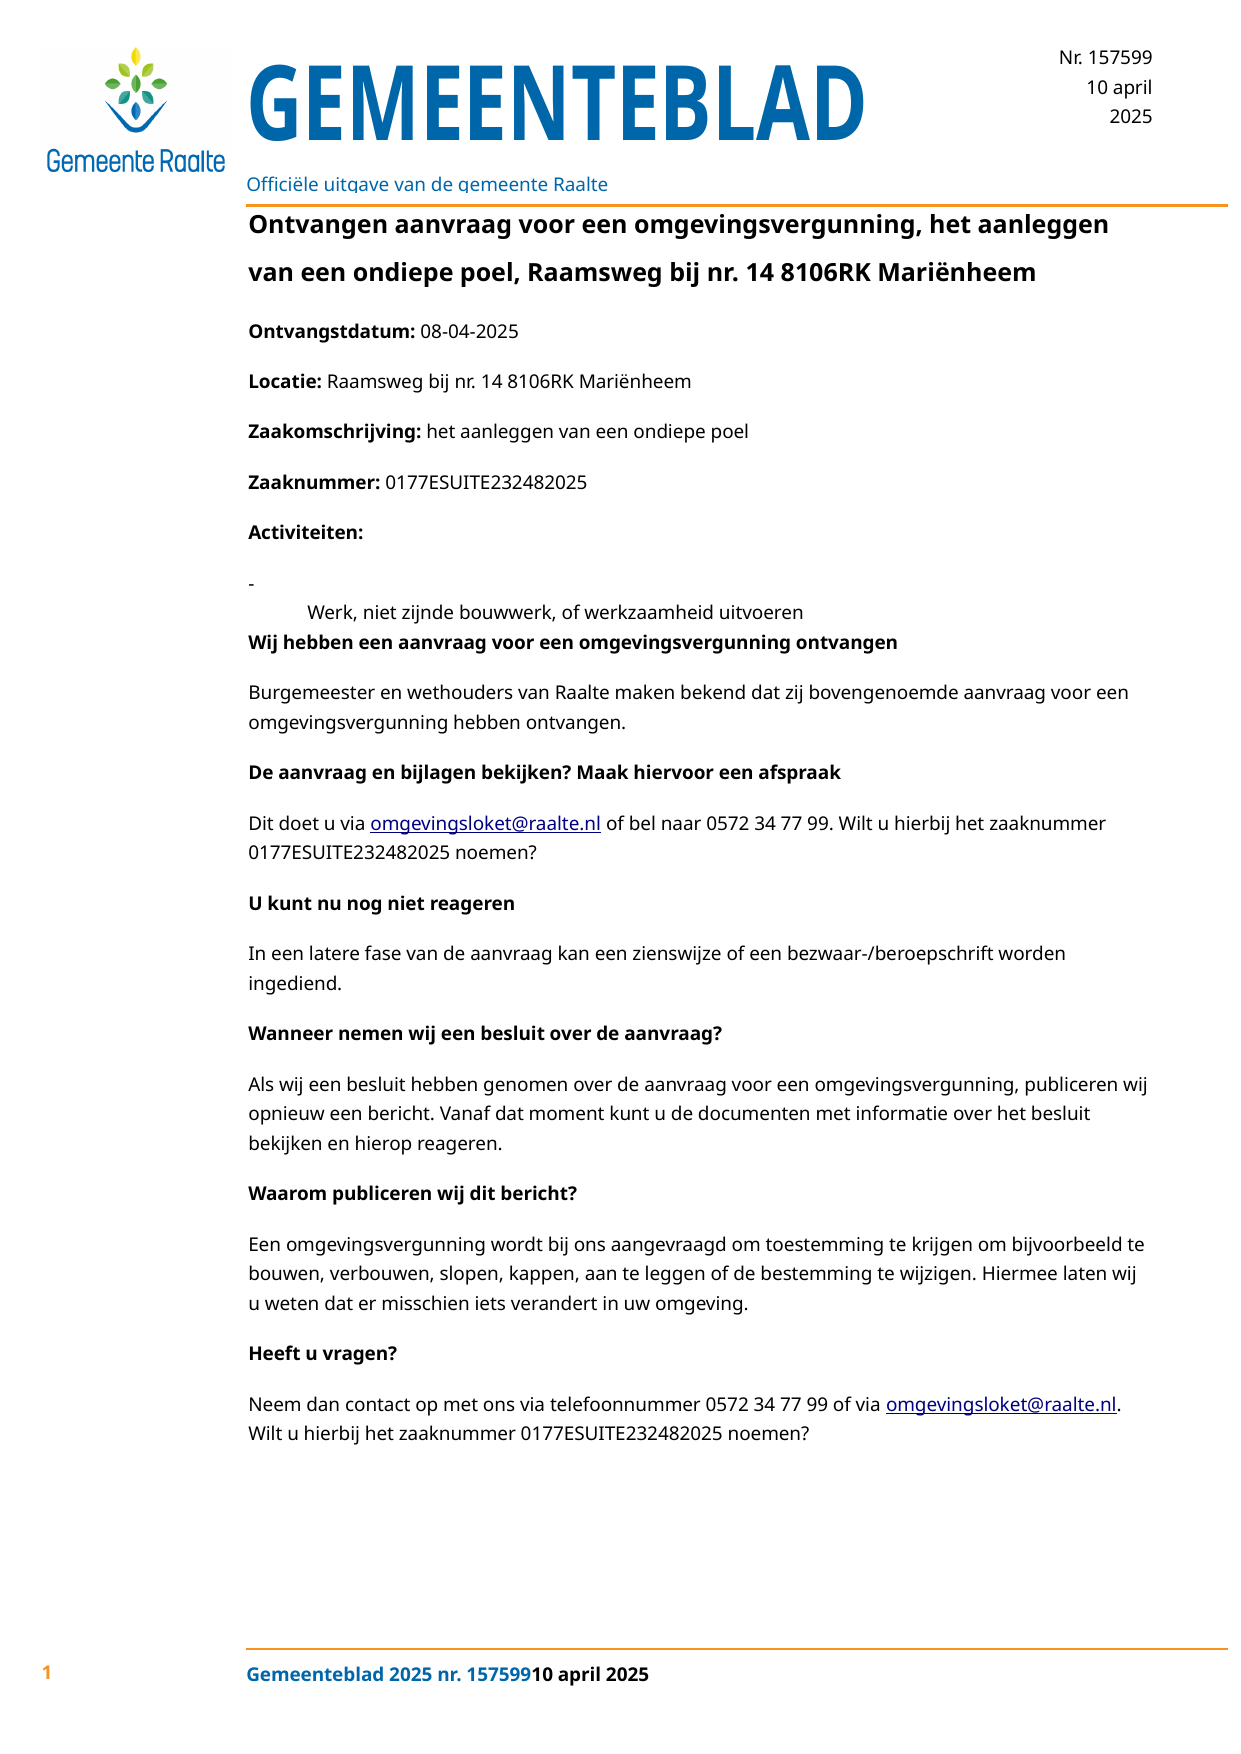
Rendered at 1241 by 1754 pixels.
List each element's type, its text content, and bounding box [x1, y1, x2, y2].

text Dit doet u via omgevingsloket@raalte.nl of bel naar 0572 34 77 99. Wilt u hierbij het zaaknummer 0177ESUITE232482025 noemen? [248, 810, 1152, 865]
picture [41, 47, 231, 172]
list Werk, niet zijnde bouwwerk, of werkzaamheid uitvoeren [248, 599, 1152, 625]
text Heeft u vragen? [248, 1340, 1152, 1366]
text Burgemeester en wethouders van Raalte maken bekend dat zij bovengenoemde aanvraag voor een omgevingsvergunning hebben ontvangen. [248, 679, 1152, 735]
text Als wij een besluit hebben genomen over de aanvraag voor een omgevingsvergunning, publiceren wij opnieuw een bericht. Vanaf dat moment kunt u de documenten met informatie over het besluit bekijken en hierop reageren. [248, 1071, 1152, 1156]
text Zaakomschrijving: het aanleggen van een ondiepe poel [248, 419, 1152, 444]
text Activiteiten: [248, 519, 1152, 545]
text Een omgevingsvergunning wordt bij ons aangevraagd om toestemming te krijgen om bijvoorbeeld te bouwen, verbouwen, slopen, kappen, aan te leggen of de bestemming te wijzigen. Hiermee laten wij u weten dat er misschien iets verandert in uw omgeving. [248, 1231, 1152, 1316]
text U kunt nu nog niet reageren [248, 890, 1152, 916]
text In een latere fase van de aanvraag kan een zienswijze of een bezwaar-/beroepschrift worden ingediend. [248, 940, 1152, 996]
text Wanneer nemen wij een besluit over de aanvraag? [248, 1020, 1152, 1046]
text Ontvangen aanvraag voor een omgevingsvergunning, het aanleggen van een ondiepe poel, Raamsweg bij nr. 14 8106RK Mariënheem [248, 207, 1152, 288]
text Ontvangstdatum: 08-04-2025 [248, 318, 1152, 344]
text Neem dan contact op met ons via telefoonnummer 0572 34 77 99 of via omgevingsloket@raalte.nl. Wilt u hierbij het zaaknummer 0177ESUITE232482025 noemen? [248, 1391, 1152, 1446]
text De aanvraag en bijlagen bekijken? Maak hiervoor een afspraak [248, 759, 1152, 785]
text Locatie: Raamsweg bij nr. 14 8106RK Mariënheem [248, 368, 1152, 394]
text Zaaknummer: 0177ESUITE232482025 [248, 469, 1152, 495]
text Waarom publiceren wij dit bericht? [248, 1180, 1152, 1206]
text Wij hebben een aanvraag voor een omgevingsvergunning ontvangen [248, 629, 1152, 655]
